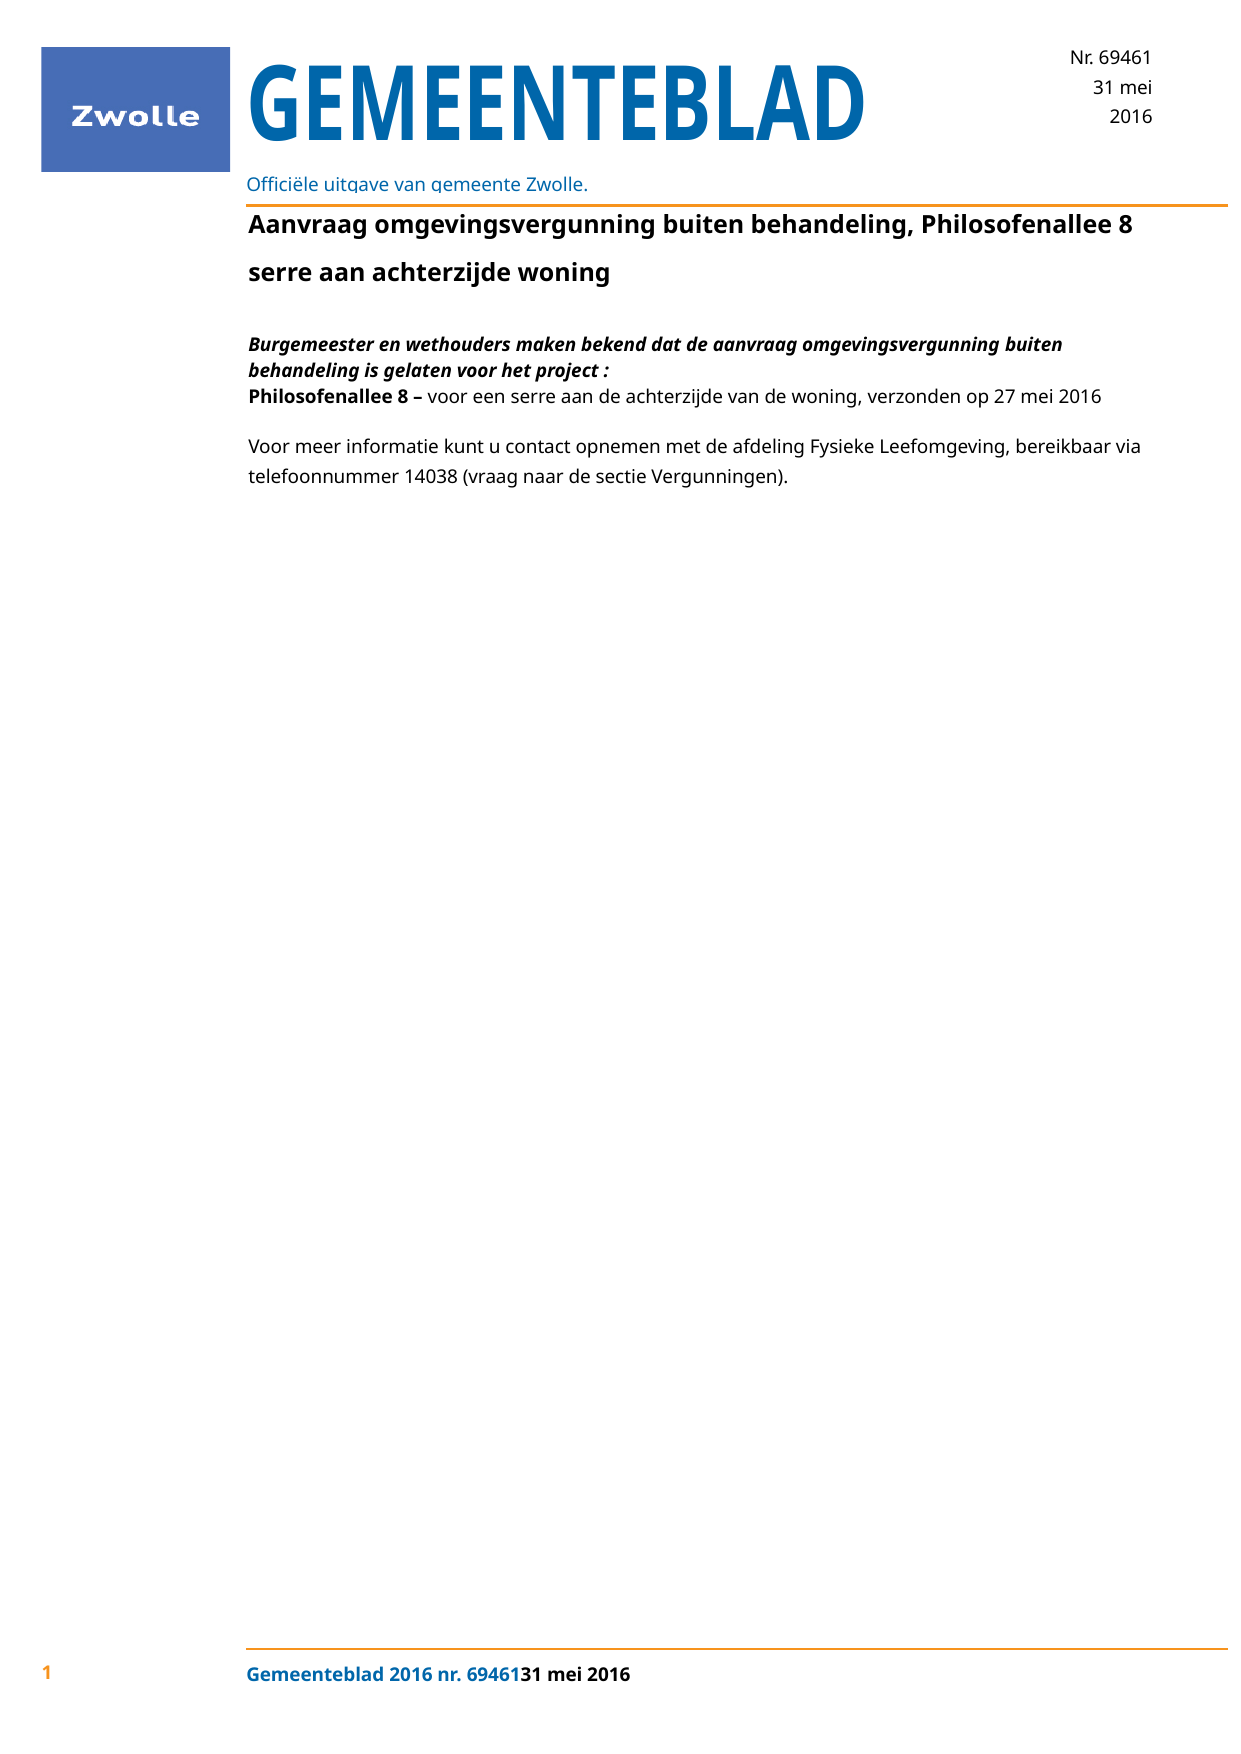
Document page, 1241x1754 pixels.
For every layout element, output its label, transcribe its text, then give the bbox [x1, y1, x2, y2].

text Burgemeester en wethouders maken bekend dat de aanvraag omgevingsvergunning buiten behandeling is gelaten voor het project : [248, 331, 1152, 383]
text Aanvraag omgevingsvergunning buiten behandeling, Philosofenallee 8 serre aan achterzijde woning [248, 207, 1152, 288]
text Voor meer informatie kunt u contact opnemen met de afdeling Fysieke Leefomgeving, bereikbaar via telefoonnummer 14038 (vraag naar de sectie Vergunningen). [248, 433, 1152, 489]
picture [41, 47, 231, 172]
text Philosofenallee 8 – voor een serre aan de achterzijde van de woning, verzonden op 27 mei 2016 [248, 383, 1152, 409]
